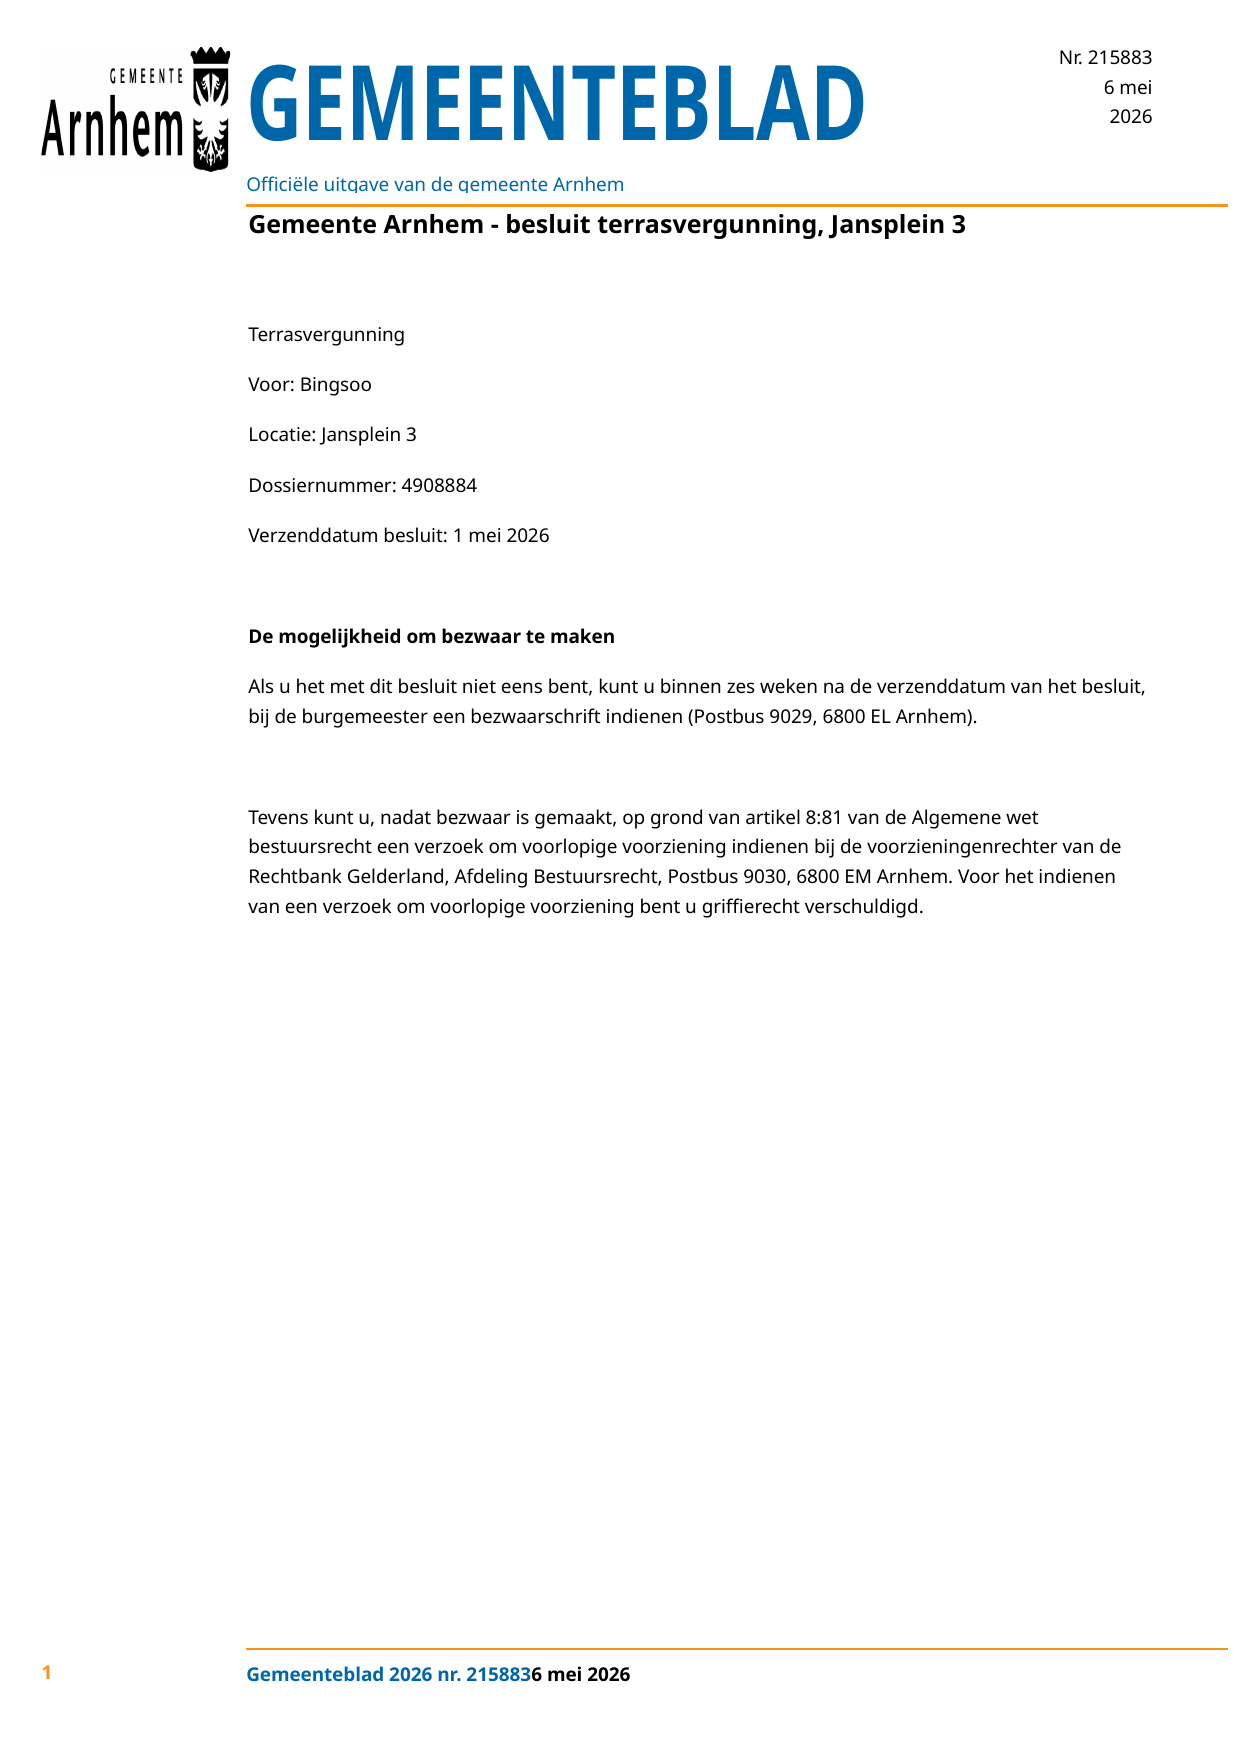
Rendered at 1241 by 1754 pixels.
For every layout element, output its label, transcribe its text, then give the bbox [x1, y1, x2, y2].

text Voor: Bingsoo [248, 371, 1152, 397]
text Terrasvergunning [248, 321, 1152, 346]
text Tevens kunt u, nadat bezwaar is gemaakt, op grond van artikel 8:81 van de Algemene wet bestuursrecht een verzoek om voorlopige voorziening indienen bij de voorzieningenrechter van de Rechtbank Gelderland, Afdeling Bestuursrecht, Postbus 9030, 6800 EM Arnhem. Voor het indienen van een verzoek om voorlopige voorziening bent u griffierecht verschuldigd. [248, 804, 1152, 918]
text De mogelijkheid om bezwaar te maken [248, 623, 1152, 649]
text Als u het met dit besluit niet eens bent, kunt u binnen zes weken na de verzenddatum van het besluit, bij de burgemeester een bezwaarschrift indienen (Postbus 9029, 6800 EL Arnhem). [248, 674, 1152, 729]
text Gemeente Arnhem - besluit terrasvergunning, Jansplein 3 [248, 207, 1152, 241]
text Dossiernummer: 4908884 [248, 472, 1152, 498]
picture [41, 47, 231, 172]
text Verzenddatum besluit: 1 mei 2026 [248, 522, 1152, 548]
text Locatie: Jansplein 3 [248, 422, 1152, 447]
